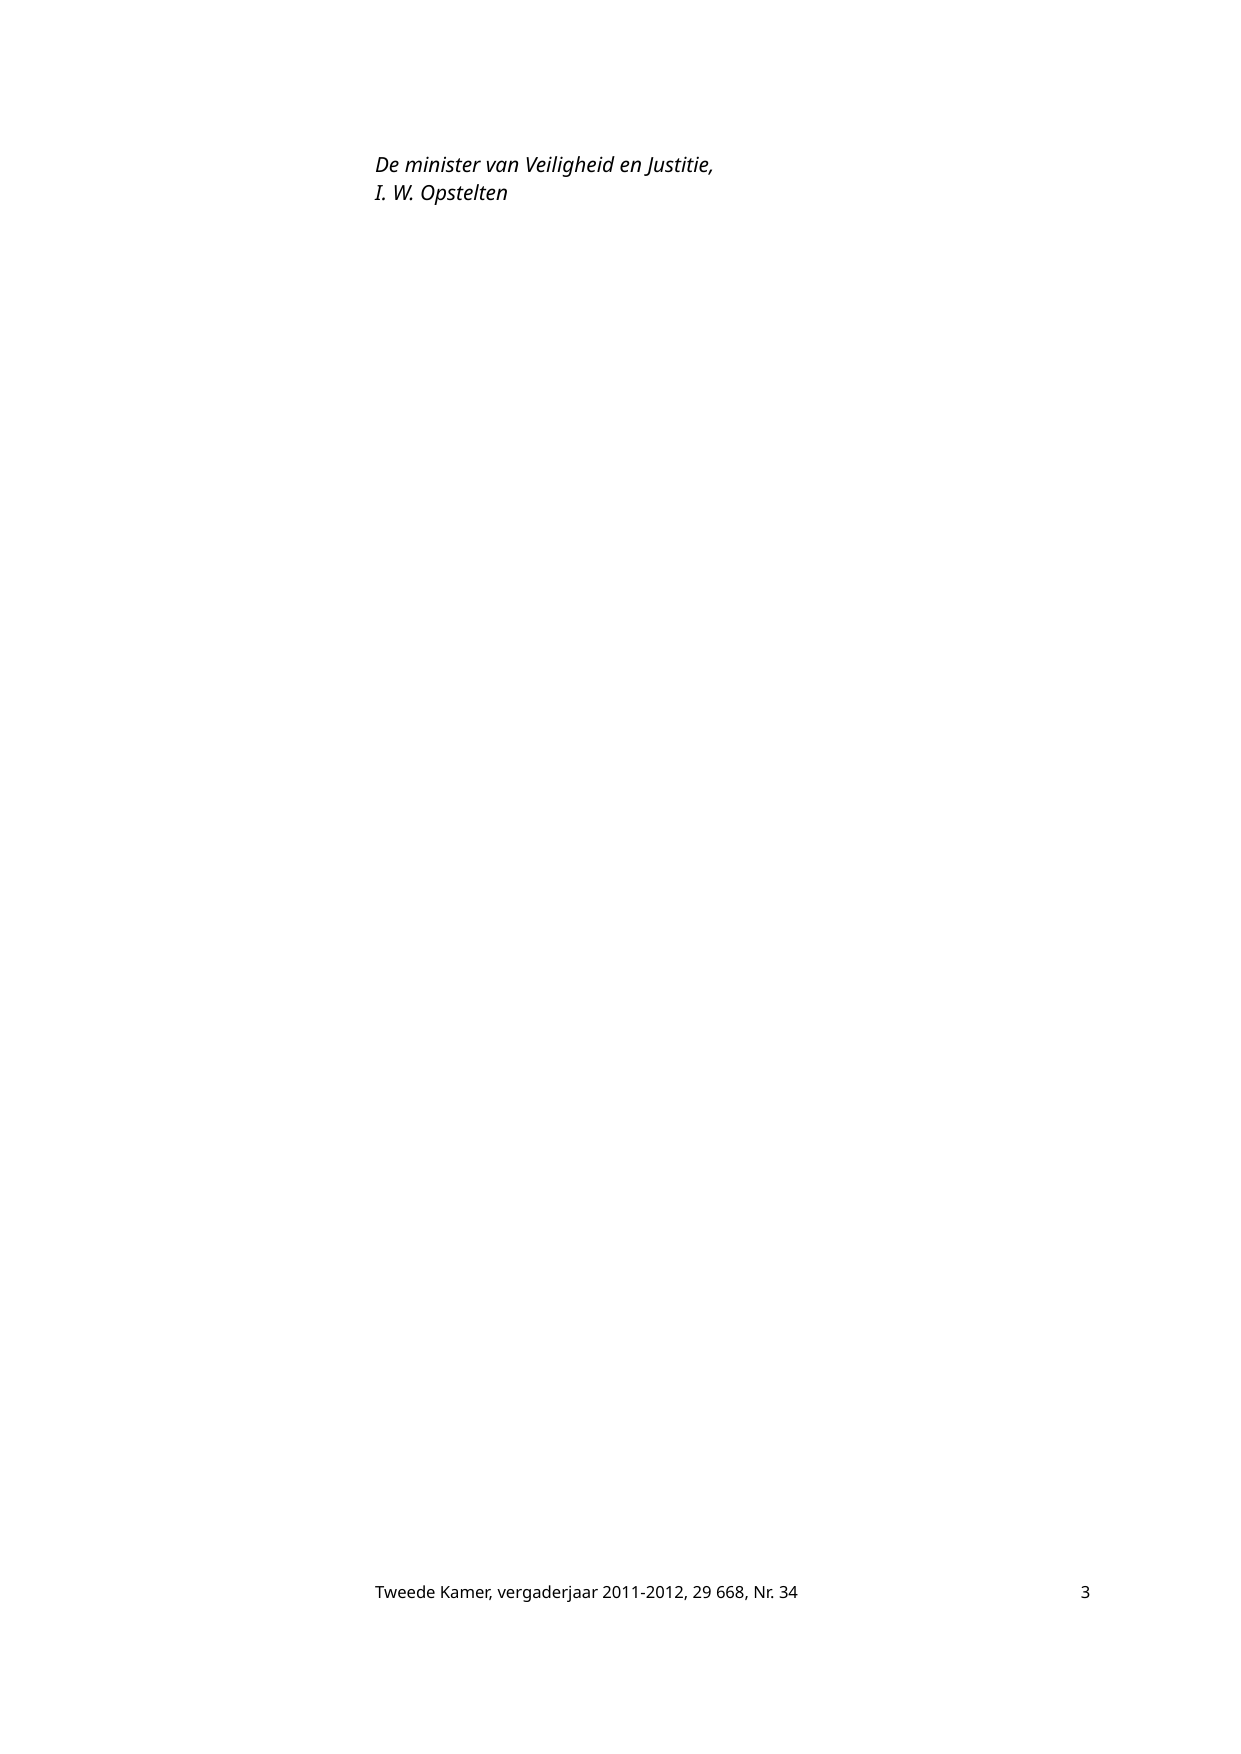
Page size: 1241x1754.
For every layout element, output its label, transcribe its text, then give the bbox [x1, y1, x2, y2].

text De minister van Veiligheid en Justitie, [375, 150, 1090, 178]
text I. W. Opstelten [375, 178, 1090, 207]
